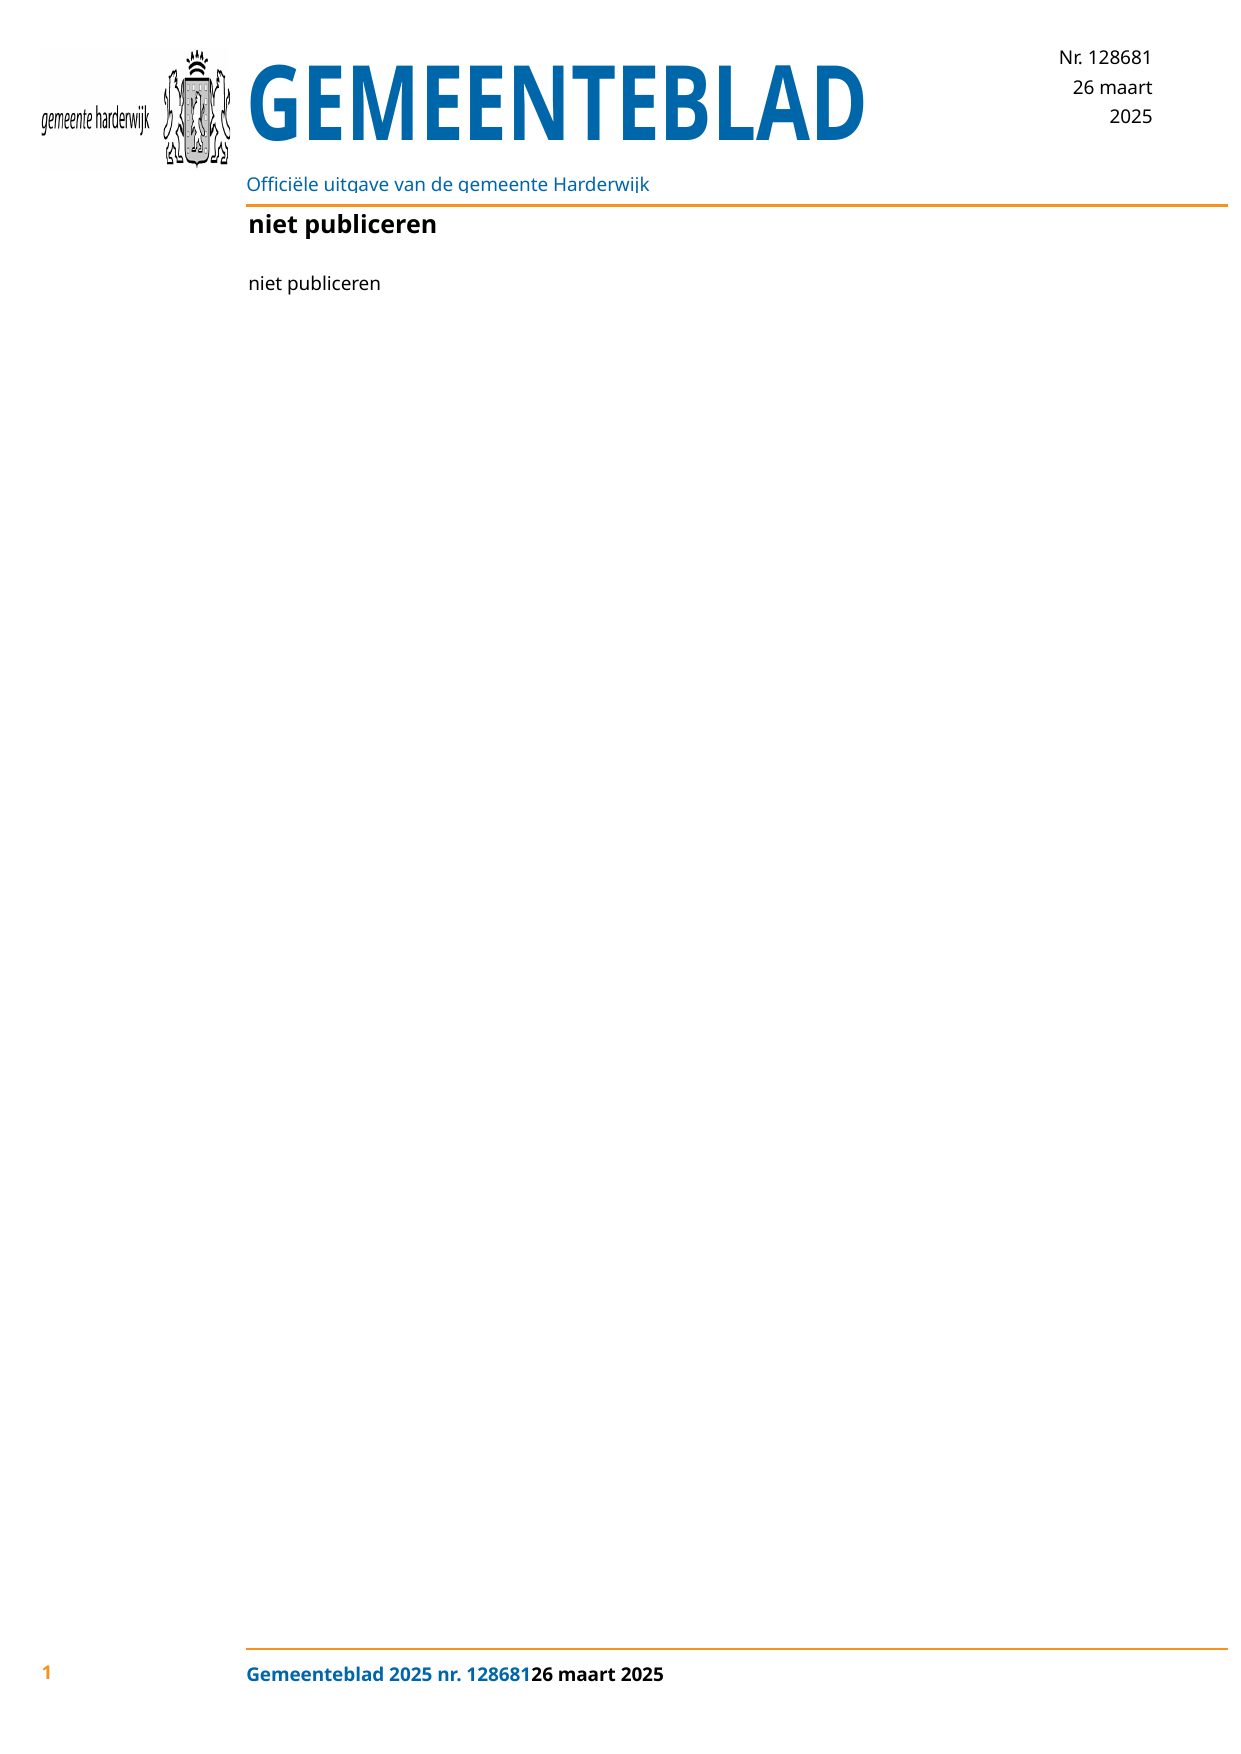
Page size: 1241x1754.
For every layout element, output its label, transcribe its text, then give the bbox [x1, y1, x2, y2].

text niet publiceren [248, 270, 1152, 296]
text niet publiceren [248, 207, 1152, 241]
picture [41, 47, 231, 172]
